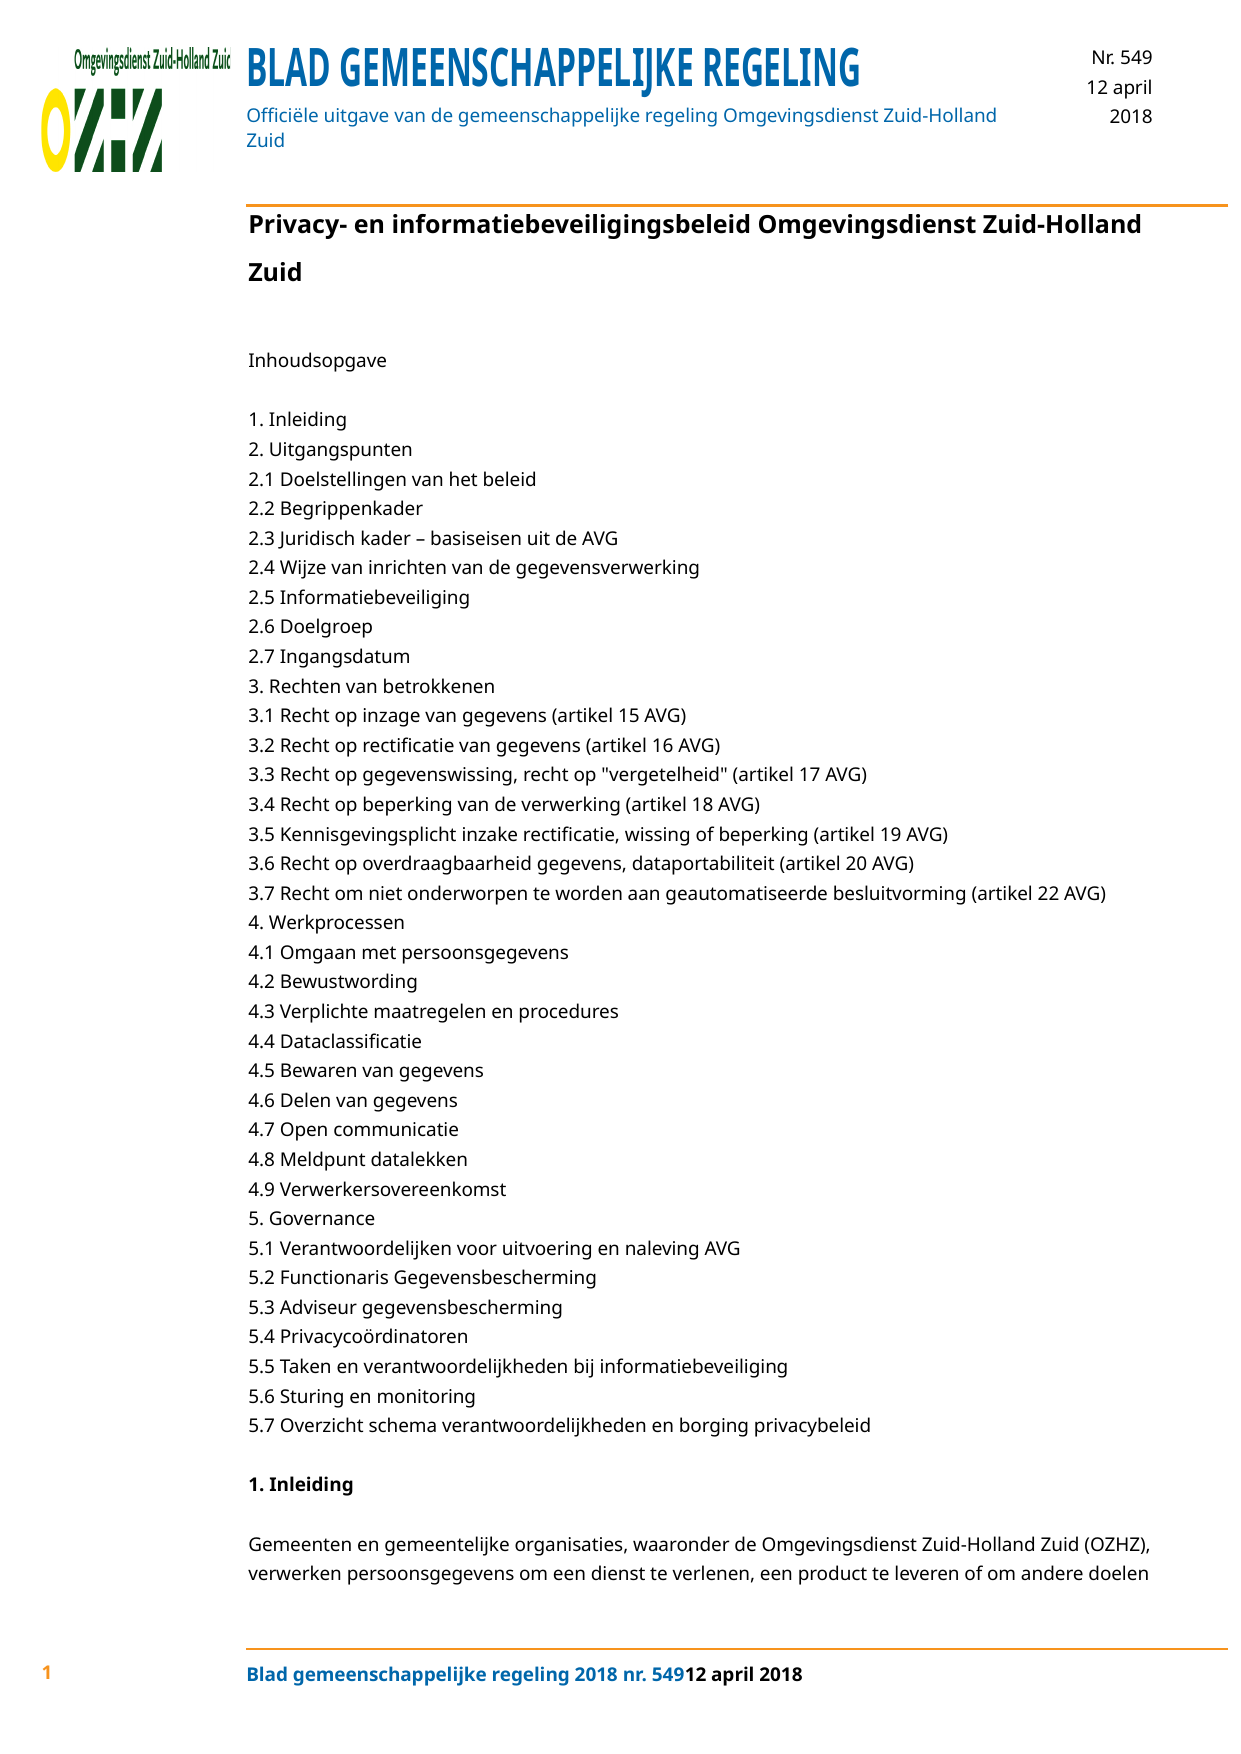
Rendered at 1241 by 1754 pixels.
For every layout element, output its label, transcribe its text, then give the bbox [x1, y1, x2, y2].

text 3. Rechten van betrokkenen [248, 673, 1152, 699]
text 2.5 Informatiebeveiliging [248, 584, 1152, 610]
text 5.3 Adviseur gegevensbescherming [248, 1294, 1152, 1320]
text 5.4 Privacycoördinatoren [248, 1324, 1152, 1349]
text 5.1 Verantwoordelijken voor uitvoering en naleving AVG [248, 1235, 1152, 1261]
text 4.5 Bewaren van gegevens [248, 1057, 1152, 1083]
text 3.2 Recht op rectificatie van gegevens (artikel 16 AVG) [248, 732, 1152, 758]
text 5.5 Taken en verantwoordelijkheden bij informatiebeveiliging [248, 1353, 1152, 1379]
text 3.5 Kennisgevingsplicht inzake rectificatie, wissing of beperking (artikel 19 AVG) [248, 821, 1152, 847]
text 4.7 Open communicatie [248, 1117, 1152, 1142]
text 3.3 Recht op gegevenswissing, recht op "vergetelheid" (artikel 17 AVG) [248, 762, 1152, 787]
text 4.4 Dataclassificatie [248, 1028, 1152, 1054]
text Gemeenten en gemeentelijke organisaties, waaronder de Omgevingsdienst Zuid-Holland Zuid (OZHZ), verwerken persoonsgegevens om een dienst te verlenen, een product te leveren of om andere doelen [248, 1531, 1152, 1586]
text 4.3 Verplichte maatregelen en procedures [248, 998, 1152, 1024]
text 5.6 Sturing en monitoring [248, 1383, 1152, 1409]
text Inhoudsopgave [248, 347, 1152, 373]
text 4.8 Meldpunt datalekken [248, 1146, 1152, 1172]
text 5.2 Functionaris Gegevensbescherming [248, 1264, 1152, 1290]
text 2.4 Wijze van inrichten van de gegevensverwerking [248, 554, 1152, 580]
text 2.2 Begrippenkader [248, 495, 1152, 521]
text 5. Governance [248, 1205, 1152, 1231]
text 5.7 Overzicht schema verantwoordelijkheden en borging privacybeleid [248, 1412, 1152, 1438]
text 4.1 Omgaan met persoonsgegevens [248, 939, 1152, 965]
picture [41, 47, 231, 172]
text 2.6 Doelgroep [248, 614, 1152, 639]
text 1. Inleiding [248, 407, 1152, 432]
text 4.9 Verwerkersovereenkomst [248, 1176, 1152, 1202]
text 3.4 Recht op beperking van de verwerking (artikel 18 AVG) [248, 791, 1152, 817]
text 3.1 Recht op inzage van gegevens (artikel 15 AVG) [248, 702, 1152, 728]
text 2.3 Juridisch kader – basiseisen uit de AVG [248, 525, 1152, 551]
text 3.7 Recht om niet onderworpen te worden aan geautomatiseerde besluitvorming (artikel 22 AVG) [248, 880, 1152, 906]
text Privacy- en informatiebeveiligingsbeleid Omgevingsdienst Zuid-Holland Zuid [248, 207, 1152, 288]
text 2.1 Doelstellingen van het beleid [248, 466, 1152, 492]
text 3.6 Recht op overdraagbaarheid gegevens, dataportabiliteit (artikel 20 AVG) [248, 850, 1152, 876]
text 4.6 Delen van gegevens [248, 1087, 1152, 1113]
text 4. Werkprocessen [248, 909, 1152, 935]
text 1. Inleiding [248, 1472, 1152, 1497]
text 2.7 Ingangsdatum [248, 643, 1152, 669]
text 2. Uitgangspunten [248, 436, 1152, 462]
text 4.2 Bewustwording [248, 969, 1152, 994]
